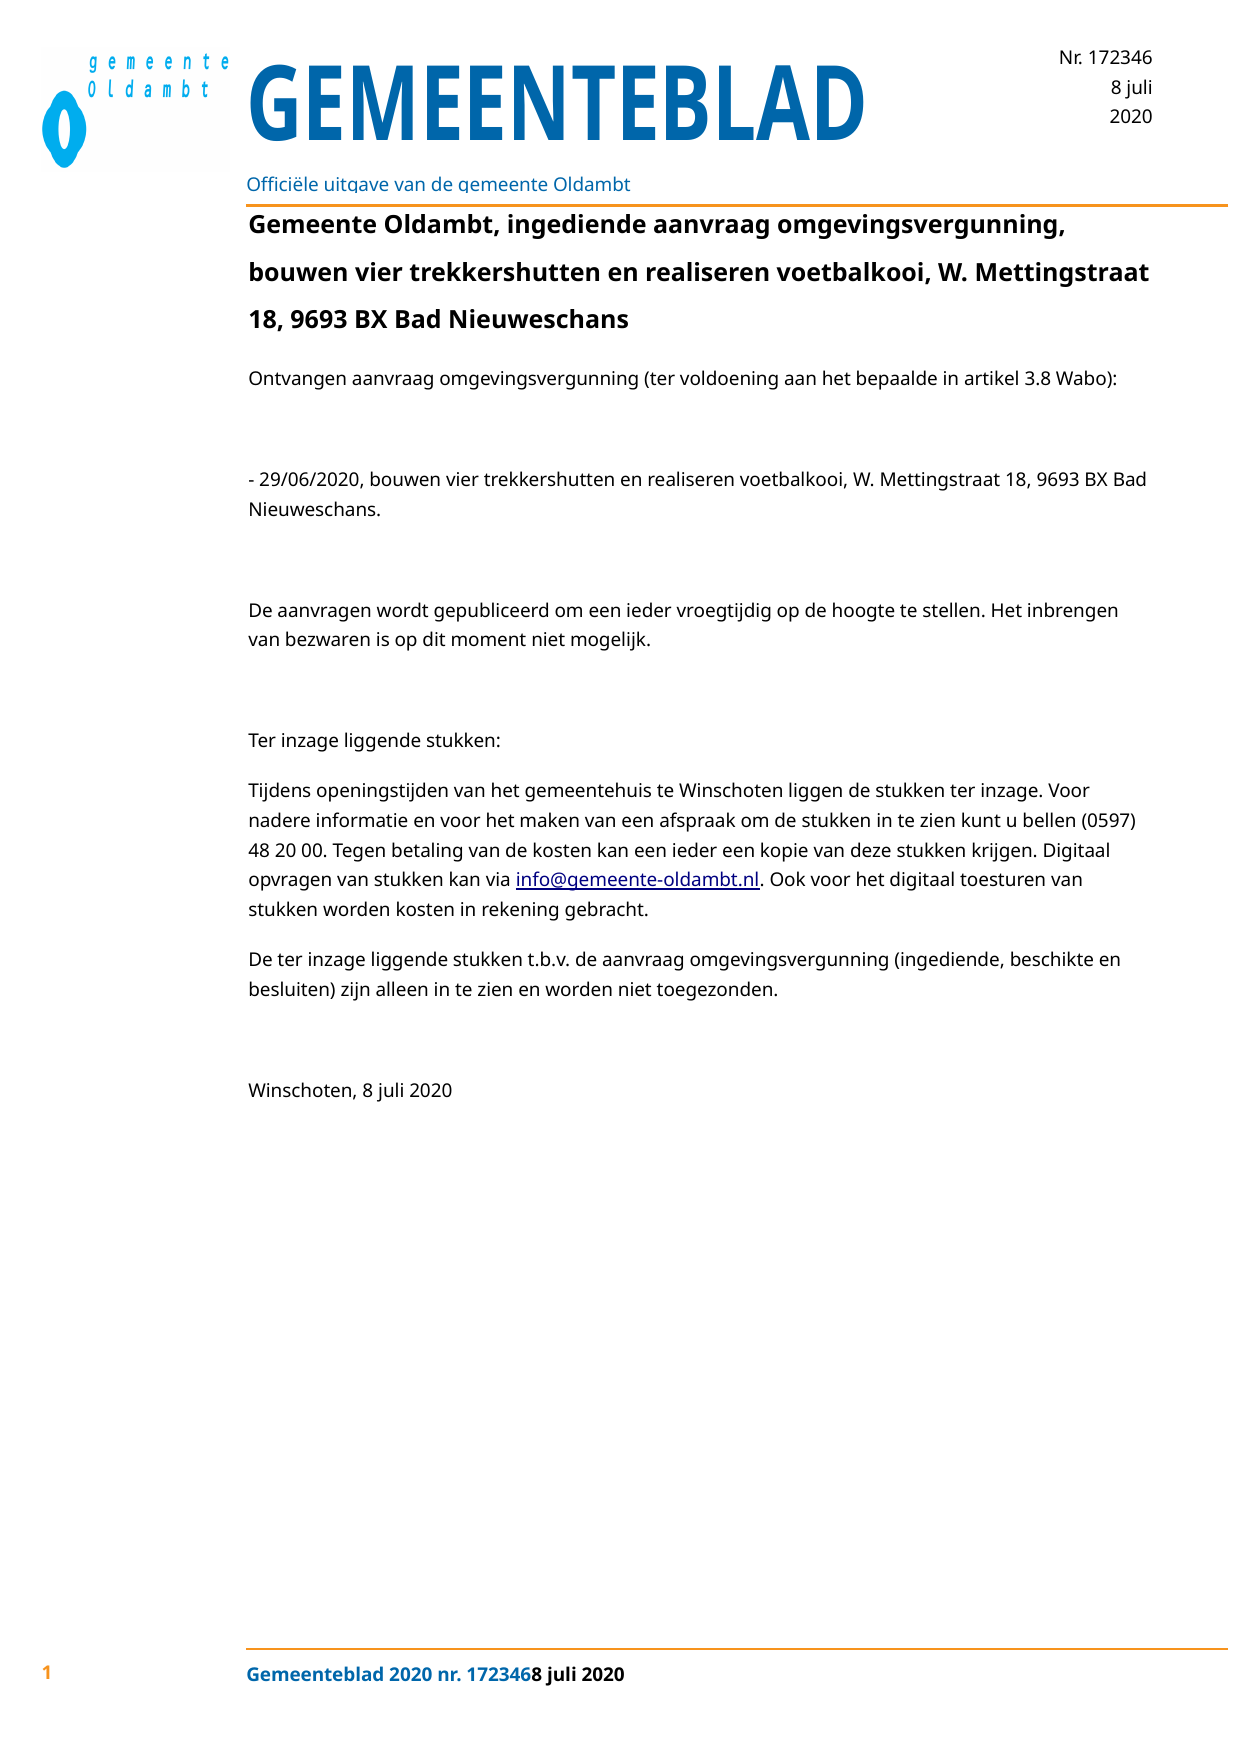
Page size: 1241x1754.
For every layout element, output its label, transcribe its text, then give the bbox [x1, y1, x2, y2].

text De ter inzage liggende stukken t.b.v. de aanvraag omgevingsvergunning (ingediende, beschikte en besluiten) zijn alleen in te zien en worden niet toegezonden. [248, 946, 1152, 1002]
text - 29/06/2020, bouwen vier trekkershutten en realiseren voetbalkooi, W. Mettingstraat 18, 9693 BX Bad Nieuweschans. [248, 466, 1152, 522]
text Tijdens openingstijden van het gemeentehuis te Winschoten liggen de stukken ter inzage. Voor nadere informatie en voor het maken van een afspraak om de stukken in te zien kunt u bellen (0597) 48 20 00. Tegen betaling van de kosten kan een ieder een kopie van deze stukken krijgen. Digitaal opvragen van stukken kan via info@gemeente-oldambt.nl. Ook voor het digitaal toesturen van stukken worden kosten in rekening gebracht. [248, 778, 1152, 922]
text Winschoten, 8 juli 2020 [248, 1077, 1152, 1102]
text Ontvangen aanvraag omgevingsvergunning (ter voldoening aan het bepaalde in artikel 3.8 Wabo): [248, 366, 1152, 391]
picture [41, 47, 231, 172]
text Ter inzage liggende stukken: [248, 727, 1152, 753]
text De aanvragen wordt gepubliceerd om een ieder vroegtijdig op de hoogte te stellen. Het inbrengen van bezwaren is op dit moment niet mogelijk. [248, 597, 1152, 652]
text Gemeente Oldambt, ingediende aanvraag omgevingsvergunning, bouwen vier trekkershutten en realiseren voetbalkooi, W. Mettingstraat 18, 9693 BX Bad Nieuweschans [248, 207, 1152, 336]
